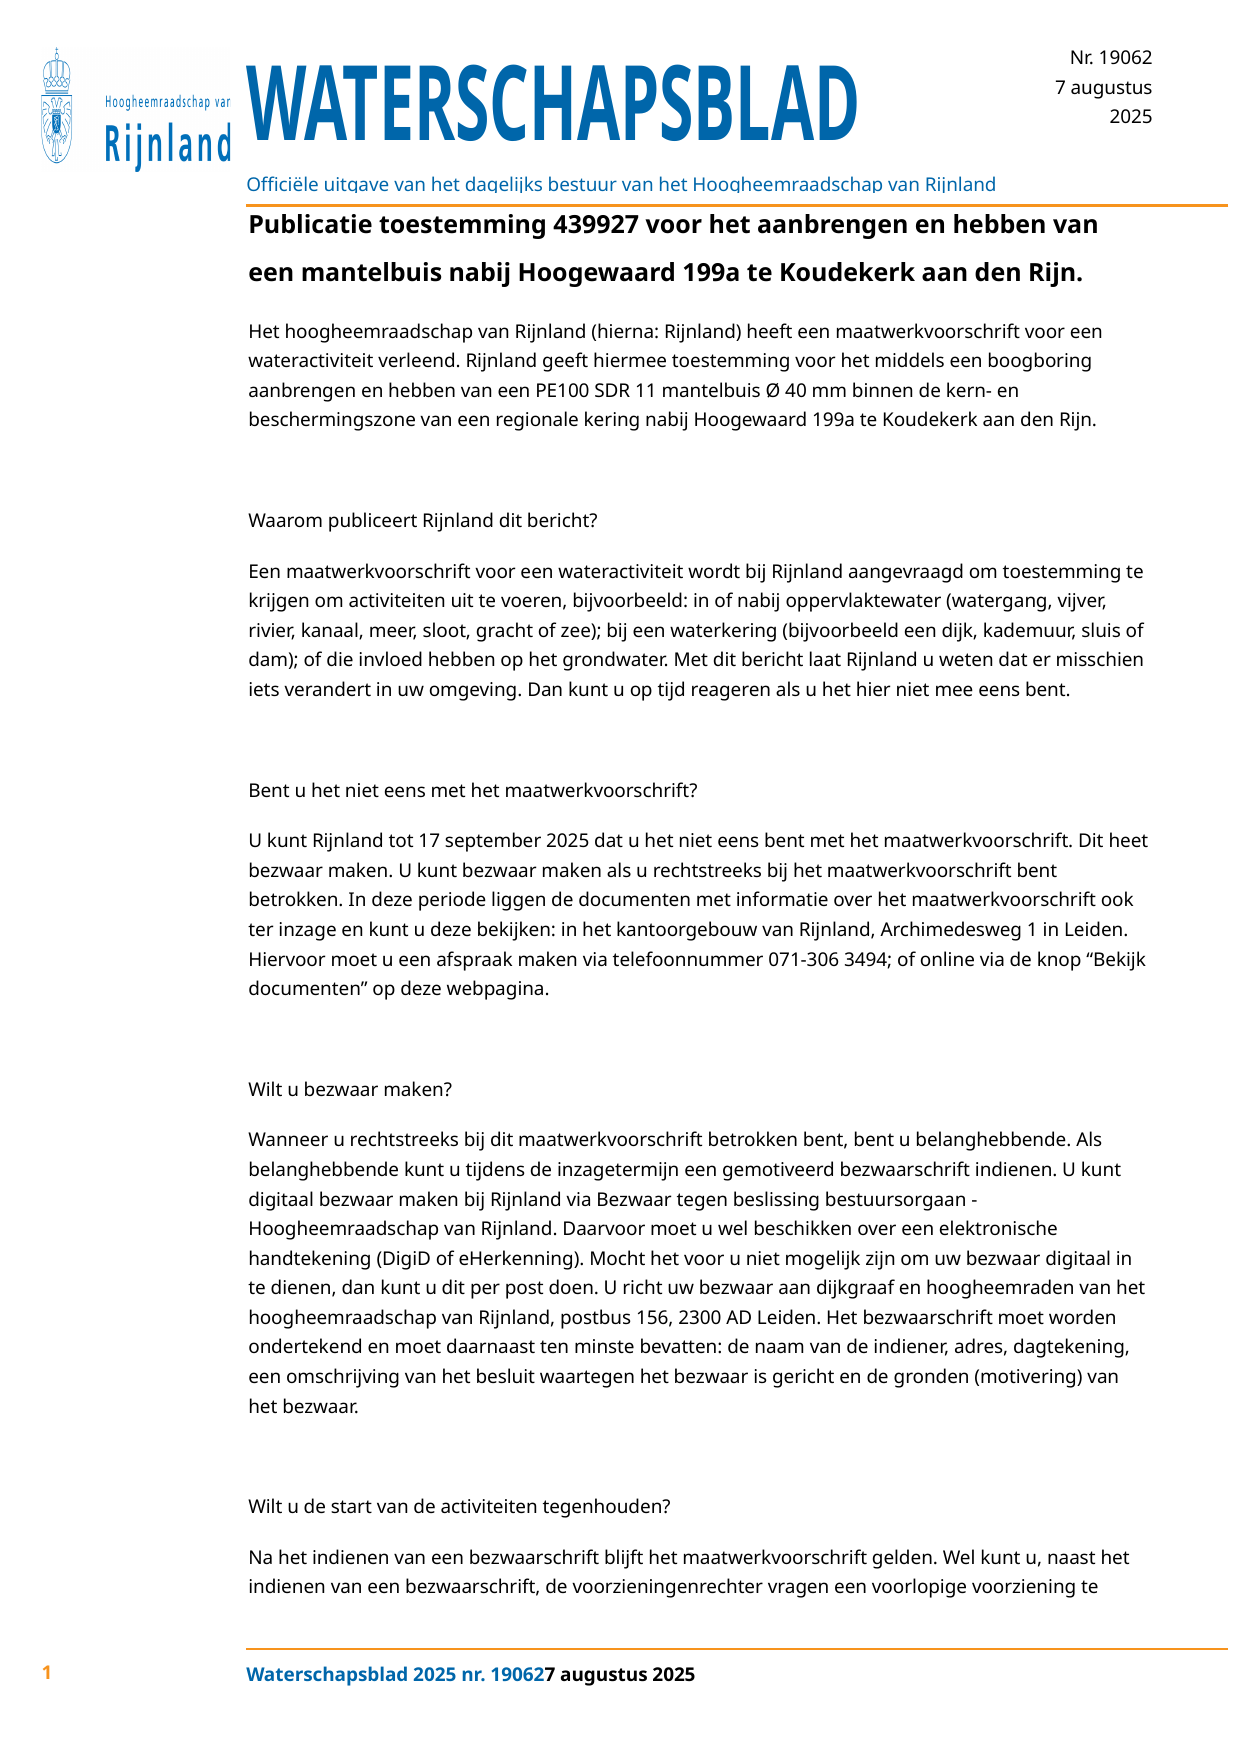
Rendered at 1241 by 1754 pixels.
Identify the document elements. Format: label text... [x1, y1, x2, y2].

text Na het indienen van een bezwaarschrift blijft het maatwerkvoorschrift gelden. Wel kunt u, naast het indienen van een bezwaarschrift, de voorzieningenrechter vragen een voorlopige voorziening te [248, 1544, 1152, 1599]
picture [41, 47, 231, 172]
text U kunt Rijnland tot 17 september 2025 dat u het niet eens bent met het maatwerkvoorschrift. Dit heet bezwaar maken. U kunt bezwaar maken als u rechtstreeks bij het maatwerkvoorschrift bent betrokken. In deze periode liggen de documenten met informatie over het maatwerkvoorschrift ook ter inzage en kunt u deze bekijken: in het kantoorgebouw van Rijnland, Archimedesweg 1 in Leiden. Hiervoor moet u een afspraak maken via telefoonnummer 071-306 3494; of online via de knop “Bekijk documenten” op deze webpagina. [248, 827, 1152, 1001]
text Het hoogheemraadschap van Rijnland (hierna: Rijnland) heeft een maatwerkvoorschrift voor een wateractiviteit verleend. Rijnland geeft hiermee toestemming voor het middels een boogboring aanbrengen en hebben van een PE100 SDR 11 mantelbuis Ø 40 mm binnen de kern- en beschermingszone van een regionale kering nabij Hoogewaard 199a te Koudekerk aan den Rijn. [248, 318, 1152, 432]
text Publicatie toestemming 439927 voor het aanbrengen en hebben van een mantelbuis nabij Hoogewaard 199a te Koudekerk aan den Rijn. [248, 207, 1152, 288]
text Wilt u de start van de activiteiten tegenhouden? [248, 1494, 1152, 1519]
text Wanneer u rechtstreeks bij dit maatwerkvoorschrift betrokken bent, bent u belanghebbende. Als belanghebbende kunt u tijdens de inzagetermijn een gemotiveerd bezwaarschrift indienen. U kunt digitaal bezwaar maken bij Rijnland via Bezwaar tegen beslissing bestuursorgaan - Hoogheemraadschap van Rijnland. Daarvoor moet u wel beschikken over een elektronische handtekening (DigiD of eHerkenning). Mocht het voor u niet mogelijk zijn om uw bezwaar digitaal in te dienen, dan kunt u dit per post doen. U richt uw bezwaar aan dijkgraaf en hoogheemraden van het hoogheemraadschap van Rijnland, postbus 156, 2300 AD Leiden. Het bezwaarschrift moet worden ondertekend en moet daarnaast ten minste bevatten: de naam van de indiener, adres, dagtekening, een omschrijving van het besluit waartegen het bezwaar is gericht en de gronden (motivering) van het bezwaar. [248, 1127, 1152, 1419]
text Een maatwerkvoorschrift voor een wateractiviteit wordt bij Rijnland aangevraagd om toestemming te krijgen om activiteiten uit te voeren, bijvoorbeeld: in of nabij oppervlaktewater (watergang, vijver, rivier, kanaal, meer, sloot, gracht of zee); bij een waterkering (bijvoorbeeld een dijk, kademuur, sluis of dam); of die invloed hebben op het grondwater. Met dit bericht laat Rijnland u weten dat er misschien iets verandert in uw omgeving. Dan kunt u op tijd reageren als u het hier niet mee eens bent. [248, 558, 1152, 702]
text Waarom publiceert Rijnland dit bericht? [248, 507, 1152, 533]
text Bent u het niet eens met het maatwerkvoorschrift? [248, 777, 1152, 803]
text Wilt u bezwaar maken? [248, 1076, 1152, 1102]
